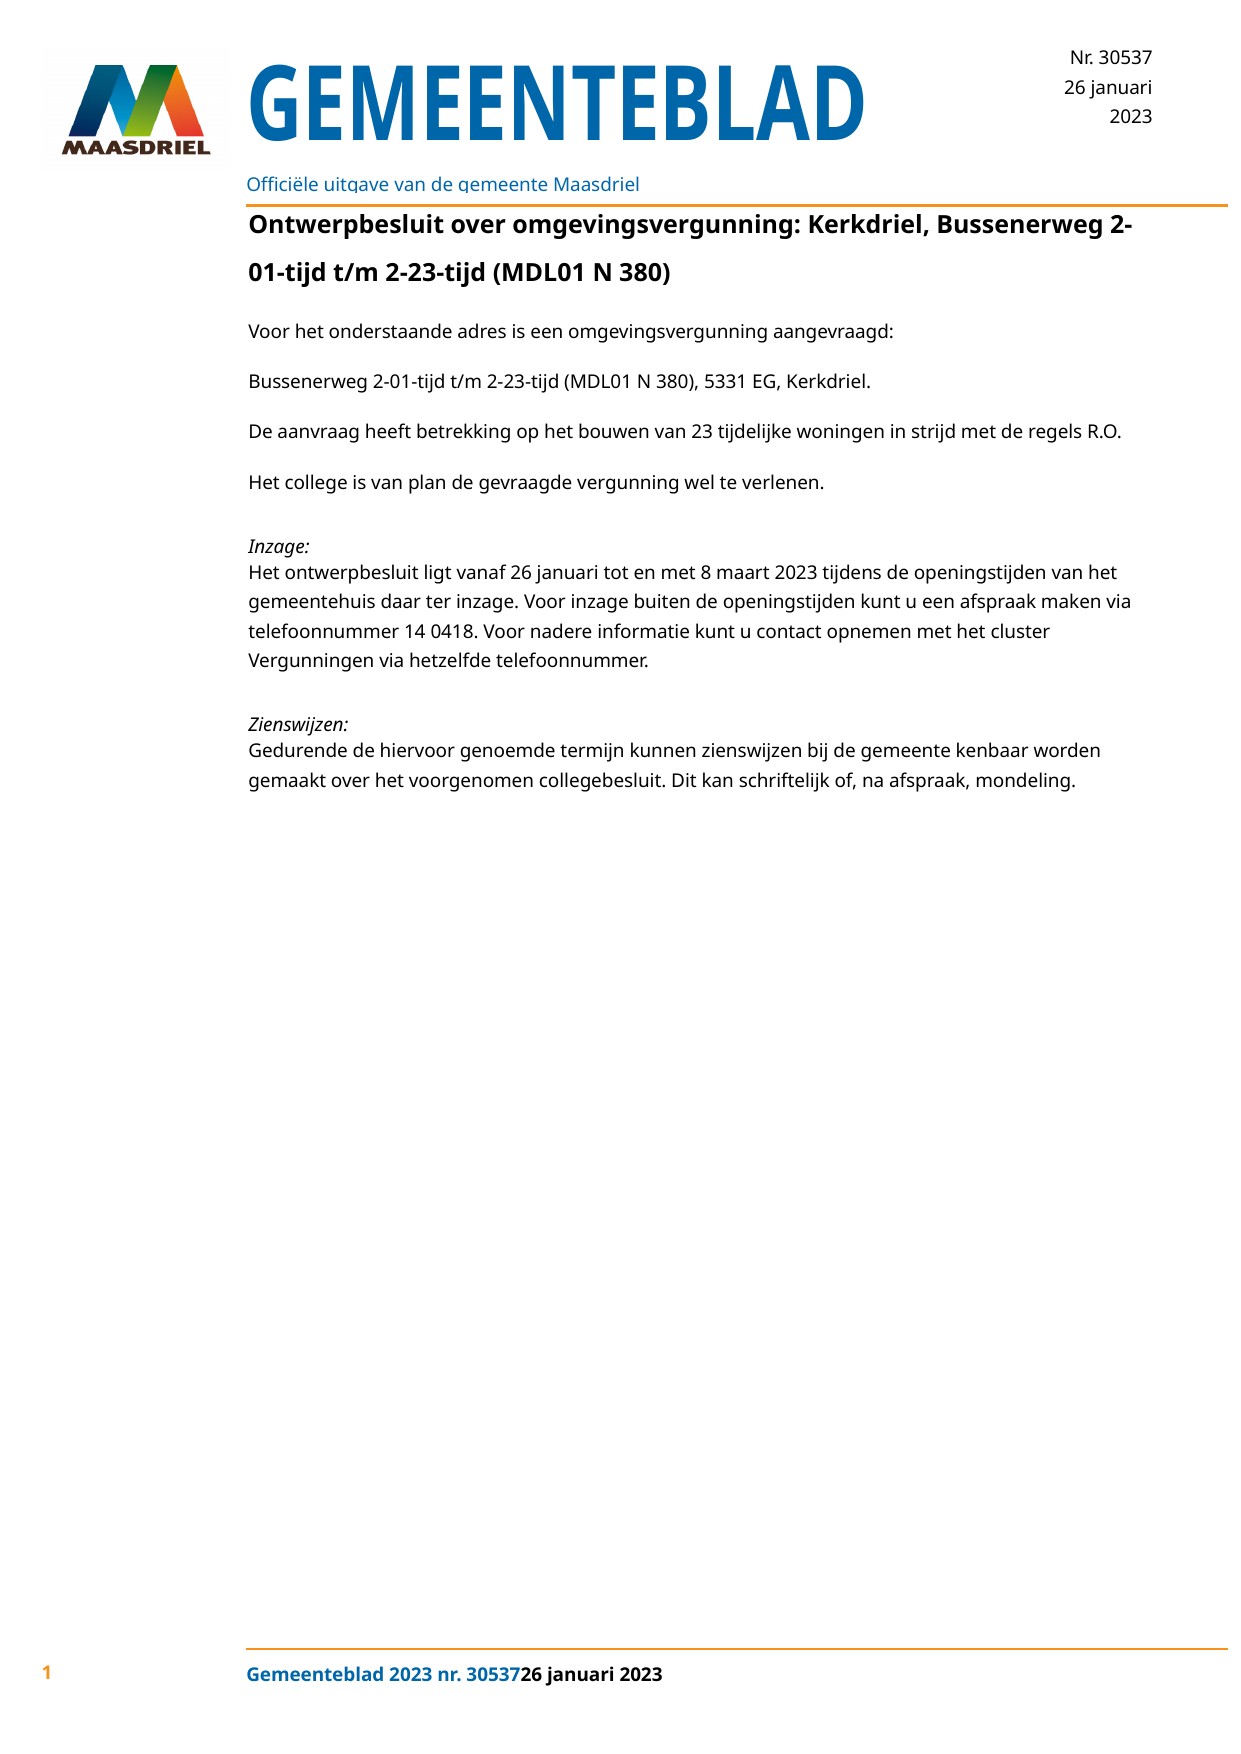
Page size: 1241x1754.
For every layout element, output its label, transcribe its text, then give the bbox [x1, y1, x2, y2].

text Voor het onderstaande adres is een omgevingsvergunning aangevraagd: [248, 318, 1152, 344]
text Gedurende de hiervoor genoemde termijn kunnen zienswijzen bij de gemeente kenbaar worden gemaakt over het voorgenomen collegebesluit. Dit kan schriftelijk of, na afspraak, mondeling. [248, 737, 1152, 793]
text Het college is van plan de gevraagde vergunning wel te verlenen. [248, 469, 1152, 495]
text Het ontwerpbesluit ligt vanaf 26 januari tot en met 8 maart 2023 tijdens de openingstijden van het gemeentehuis daar ter inzage. Voor inzage buiten de openingstijden kunt u een afspraak maken via telefoonnummer 14 0418. Voor nadere informatie kunt u contact opnemen met het cluster Vergunningen via hetzelfde telefoonnummer. [248, 559, 1152, 673]
text Inzage: [248, 533, 1152, 559]
picture [41, 47, 231, 172]
text Ontwerpbesluit over omgevingsvergunning: Kerkdriel, Bussenerweg 2-01-tijd t/m 2-23-tijd (MDL01 N 380) [248, 207, 1152, 288]
text De aanvraag heeft betrekking op het bouwen van 23 tijdelijke woningen in strijd met de regels R.O. [248, 419, 1152, 444]
text Zienswijzen: [248, 712, 1152, 737]
text Bussenerweg 2-01-tijd t/m 2-23-tijd (MDL01 N 380), 5331 EG, Kerkdriel. [248, 368, 1152, 394]
